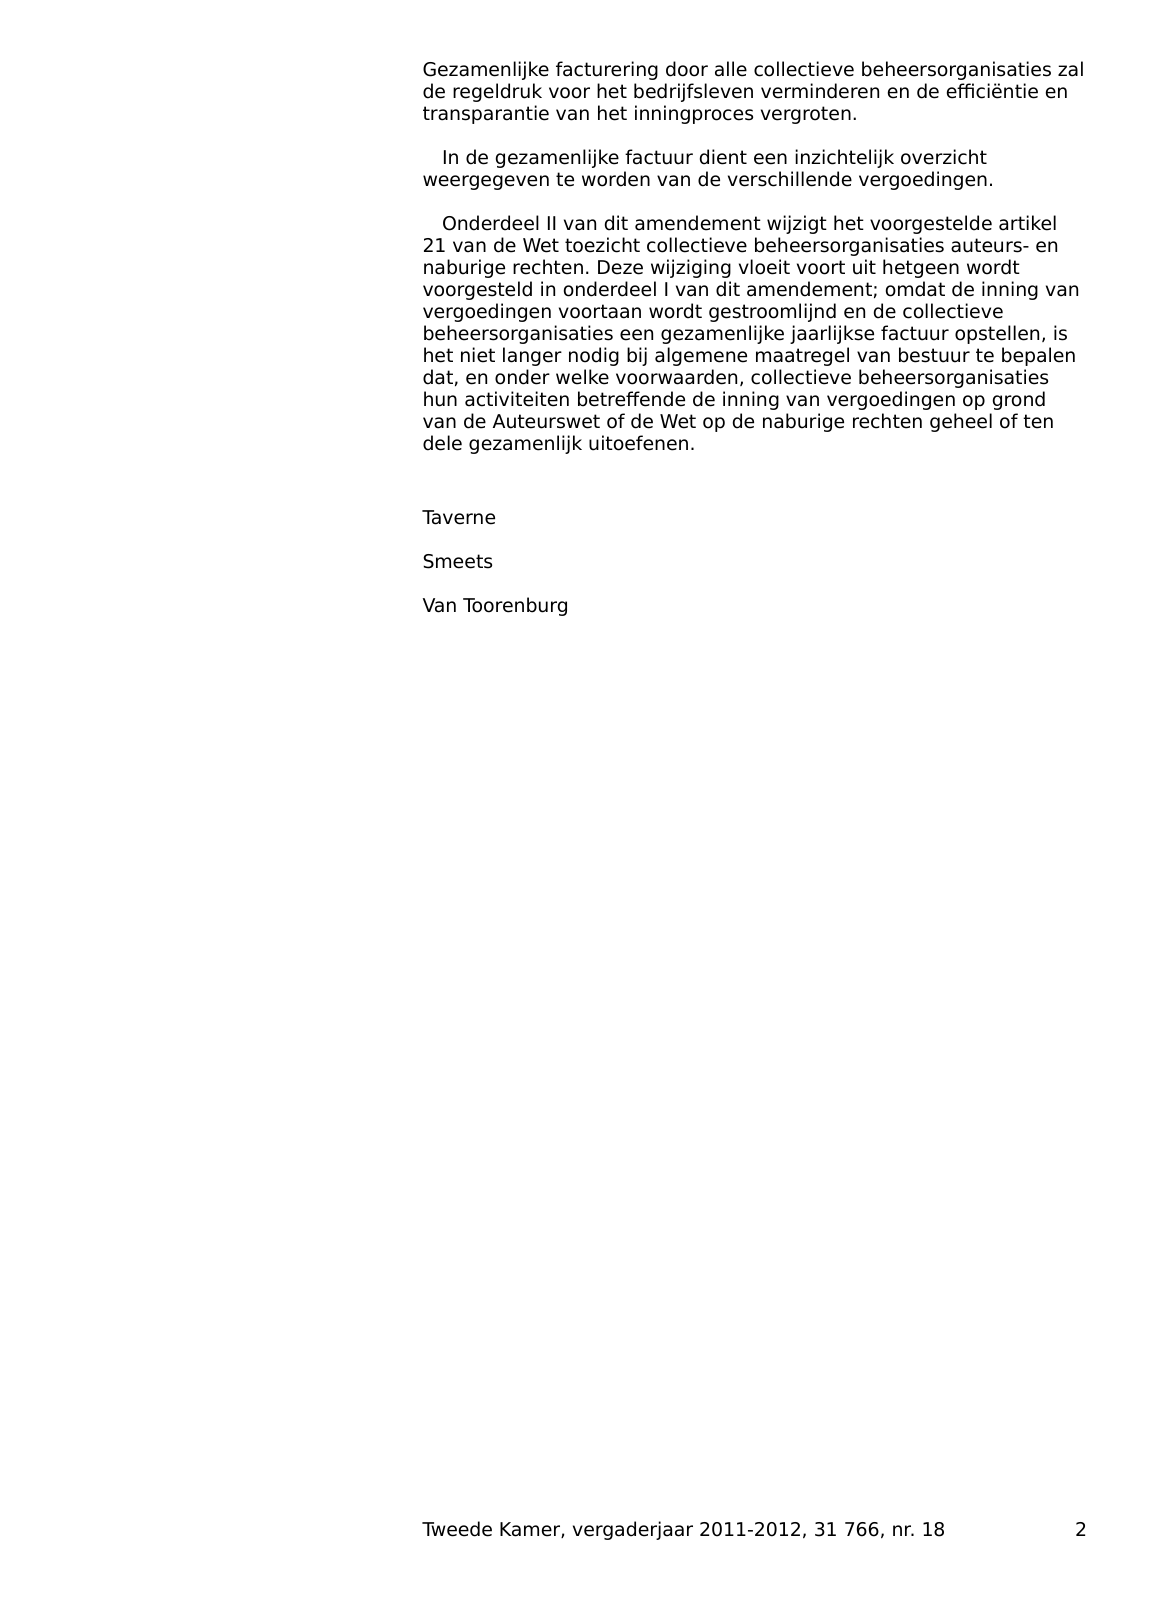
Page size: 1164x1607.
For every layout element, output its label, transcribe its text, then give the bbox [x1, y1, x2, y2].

text Onderdeel II van dit amendement wijzigt het voorgestelde artikel 21 van de Wet toezicht collectieve beheersorganisaties auteurs- en naburige rechten. Deze wijziging vloeit voort uit hetgeen wordt voorgesteld in onderdeel I van dit amendement; omdat de inning van vergoedingen voortaan wordt gestroomlijnd en de collectieve beheersorganisaties een gezamenlijke jaarlijkse factuur opstellen, is het niet langer nodig bij algemene maatregel van bestuur te bepalen dat, en onder welke voorwaarden, collectieve beheersorganisaties hun activiteiten betreffende de inning van vergoedingen op grond van de Auteurswet of de Wet op de naburige rechten geheel of ten dele gezamenlijk uitoefenen. [422, 213, 1087, 455]
text Taverne Smeets Van Toorenburg [422, 485, 1087, 617]
text In de gezamenlijke factuur dient een inzichtelijk overzicht weergegeven te worden van de verschillende vergoedingen. [422, 147, 1087, 191]
text Gezamenlijke facturering door alle collectieve beheersorganisaties zal de regeldruk voor het bedrijfsleven verminderen en de efficiëntie en transparantie van het inningproces vergroten. [422, 59, 1087, 125]
